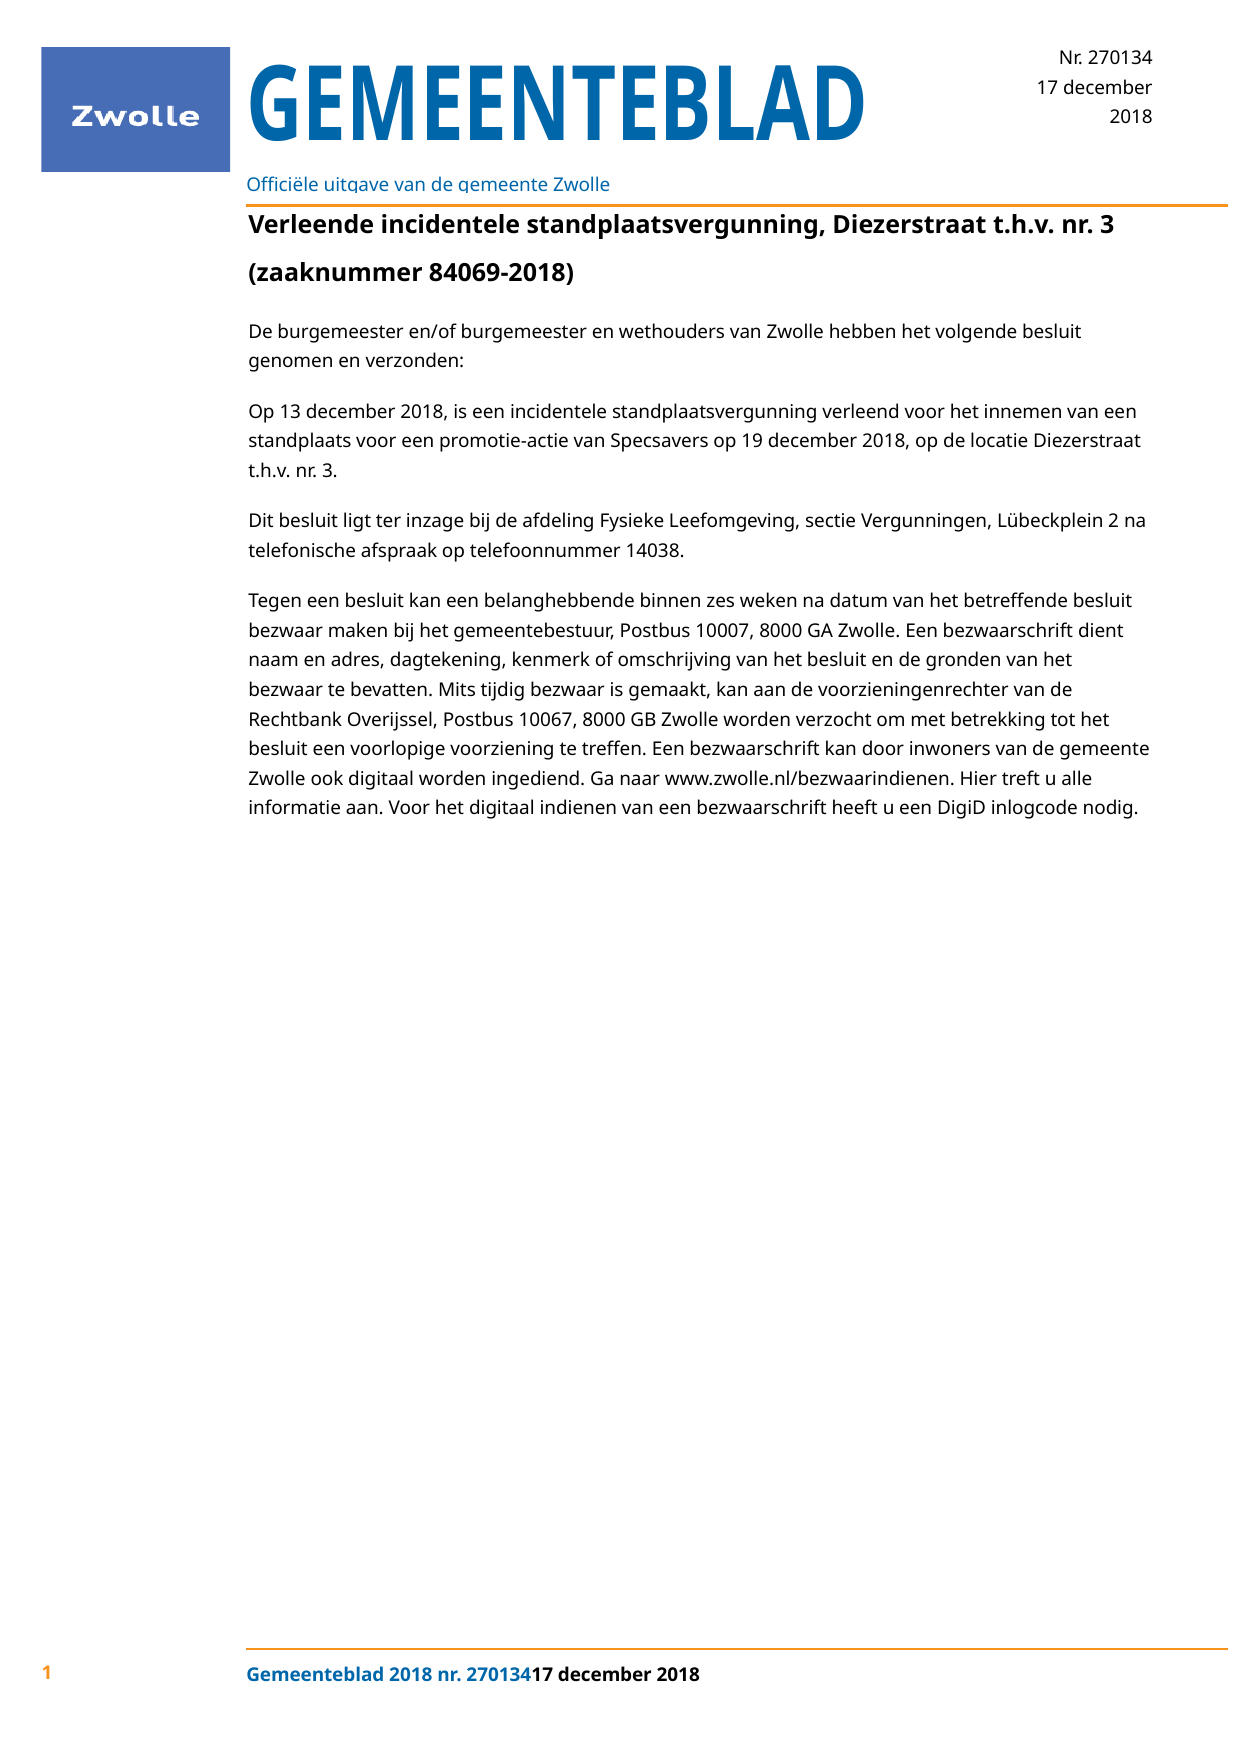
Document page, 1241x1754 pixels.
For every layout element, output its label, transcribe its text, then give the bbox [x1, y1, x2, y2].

text Dit besluit ligt ter inzage bij de afdeling Fysieke Leefomgeving, sectie Vergunningen, Lübeckplein 2 na telefonische afspraak op telefoonnummer 14038. [248, 507, 1152, 563]
text Op 13 december 2018, is een incidentele standplaatsvergunning verleend voor het innemen van een standplaats voor een promotie-actie van Specsavers op 19 december 2018, op de locatie Diezerstraat t.h.v. nr. 3. [248, 398, 1152, 483]
text Verleende incidentele standplaatsvergunning, Diezerstraat t.h.v. nr. 3 (zaaknummer 84069-2018) [248, 207, 1152, 288]
text De burgemeester en/of burgemeester en wethouders van Zwolle hebben het volgende besluit genomen en verzonden: [248, 318, 1152, 373]
picture [41, 47, 231, 172]
text Tegen een besluit kan een belanghebbende binnen zes weken na datum van het betreffende besluit bezwaar maken bij het gemeentebestuur, Postbus 10007, 8000 GA Zwolle. Een bezwaarschrift dient naam en adres, dagtekening, kenmerk of omschrijving van het besluit en de gronden van het bezwaar te bevatten. Mits tijdig bezwaar is gemaakt, kan aan de voorzieningenrechter van de Rechtbank Overijssel, Postbus 10067, 8000 GB Zwolle worden verzocht om met betrekking tot het besluit een voorlopige voorziening te treffen. Een bezwaarschrift kan door inwoners van de gemeente Zwolle ook digitaal worden ingediend. Ga naar www.zwolle.nl/bezwaarindienen. Hier treft u alle informatie aan. Voor het digitaal indienen van een bezwaarschrift heeft u een DigiD inlogcode nodig. [248, 587, 1152, 820]
